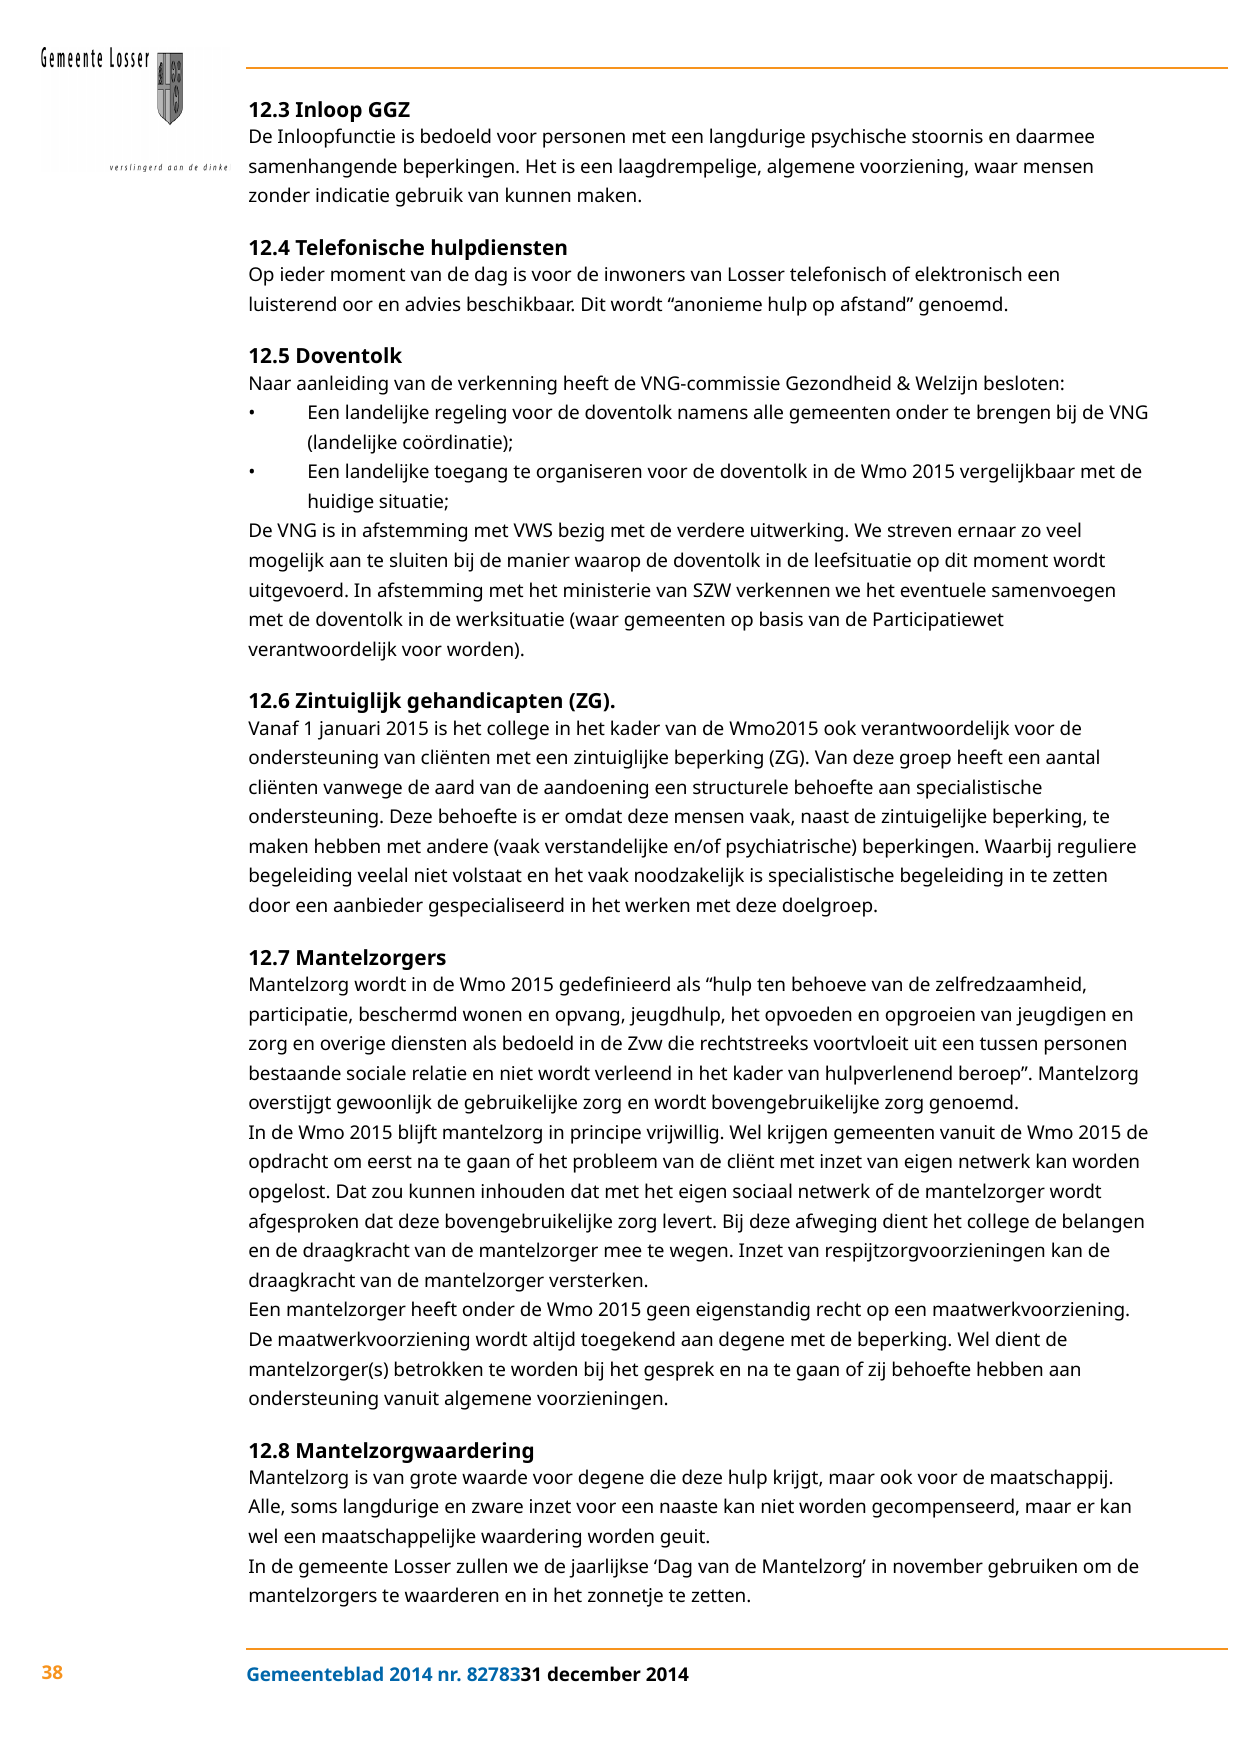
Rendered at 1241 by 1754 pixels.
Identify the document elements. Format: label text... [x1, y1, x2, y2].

text 12.4 Telefonische hulpdiensten [248, 233, 1152, 261]
text 12.3 Inloop GGZ [248, 95, 1152, 123]
picture [41, 47, 231, 172]
text 12.8 Mantelzorgwaardering [248, 1436, 1152, 1464]
text Mantelzorg is van grote waarde voor degene die deze hulp krijgt, maar ook voor de maatschappij. Alle, soms langdurige en zware inzet voor een naaste kan niet worden gecompenseerd, maar er kan wel een maatschappelijke waardering worden geuit. [248, 1464, 1152, 1549]
text In de gemeente Losser zullen we de jaarlijkse ‘Dag van de Mantelzorg’ in november gebruiken om de mantelzorgers te waarderen en in het zonnetje te zetten. [248, 1553, 1152, 1608]
text De Inloopfunctie is bedoeld voor personen met een langdurige psychische stoornis en daarmee samenhangende beperkingen. Het is een laagdrempelige, algemene voorziening, waar mensen zonder indicatie gebruik van kunnen maken. [248, 123, 1152, 208]
text Naar aanleiding van de verkenning heeft de VNG-commissie Gezondheid & Welzijn besloten: [248, 370, 1152, 395]
text 12.7 Mantelzorgers [248, 943, 1152, 971]
text Een mantelzorger heeft onder de Wmo 2015 geen eigenstandig recht op een maatwerkvoorziening. De maatwerkvoorziening wordt altijd toegekend aan degene met de beperking. Wel dient de mantelzorger(s) betrokken te worden bij het gesprek en na te gaan of zij behoefte hebben aan ondersteuning vanuit algemene voorzieningen. [248, 1297, 1152, 1411]
list Een landelijke toegang te organiseren voor de doventolk in de Wmo 2015 vergelijkbaar met de huidige situatie; [248, 458, 1152, 514]
text In de Wmo 2015 blijft mantelzorg in principe vrijwillig. Wel krijgen gemeenten vanuit de Wmo 2015 de opdracht om eerst na te gaan of het probleem van de cliënt met inzet van eigen netwerk kan worden opgelost. Dat zou kunnen inhouden dat met het eigen sociaal netwerk of de mantelzorger wordt afgesproken dat deze bovengebruikelijke zorg levert. Bij deze afweging dient het college de belangen en de draagkracht van de mantelzorger mee te wegen. Inzet van respijtzorgvoorzieningen kan de draagkracht van de mantelzorger versterken. [248, 1119, 1152, 1293]
text Mantelzorg wordt in de Wmo 2015 gedefinieerd als “hulp ten behoeve van de zelfredzaamheid, participatie, beschermd wonen en opvang, jeugdhulp, het opvoeden en opgroeien van jeugdigen en zorg en overige diensten als bedoeld in de Zvw die rechtstreeks voortvloeit uit een tussen personen bestaande sociale relatie en niet wordt verleend in het kader van hulpverlenend beroep”. Mantelzorg overstijgt gewoonlijk de gebruikelijke zorg en wordt bovengebruikelijke zorg genoemd. [248, 971, 1152, 1115]
list Een landelijke regeling voor de doventolk namens alle gemeenten onder te brengen bij de VNG (landelijke coördinatie); [248, 399, 1152, 454]
text De VNG is in afstemming met VWS bezig met de verdere uitwerking. We streven ernaar zo veel mogelijk aan te sluiten bij de manier waarop de doventolk in de leefsituatie op dit moment wordt uitgevoerd. In afstemming met het ministerie van SZW verkennen we het eventuele samenvoegen met de doventolk in de werksituatie (waar gemeenten op basis van de Participatiewet verantwoordelijk voor worden). [248, 518, 1152, 662]
text Vanaf 1 januari 2015 is het college in het kader van de Wmo2015 ook verantwoordelijk voor de ondersteuning van cliënten met een zintuiglijke beperking (ZG). Van deze groep heeft een aantal cliënten vanwege de aard van de aandoening een structurele behoefte aan specialistische ondersteuning. Deze behoefte is er omdat deze mensen vaak, naast de zintuigelijke beperking, te maken hebben met andere (vaak verstandelijke en/of psychiatrische) beperkingen. Waarbij reguliere begeleiding veelal niet volstaat en het vaak noodzakelijk is specialistische begeleiding in te zetten door een aanbieder gespecialiseerd in het werken met deze doelgroep. [248, 715, 1152, 918]
text Op ieder moment van de dag is voor de inwoners van Losser telefonisch of elektronisch een luisterend oor en advies beschikbaar. Dit wordt “anonieme hulp op afstand” genoemd. [248, 261, 1152, 317]
text 12.5 Doventolk [248, 341, 1152, 370]
text 12.6 Zintuiglijk gehandicapten (ZG). [248, 686, 1152, 715]
